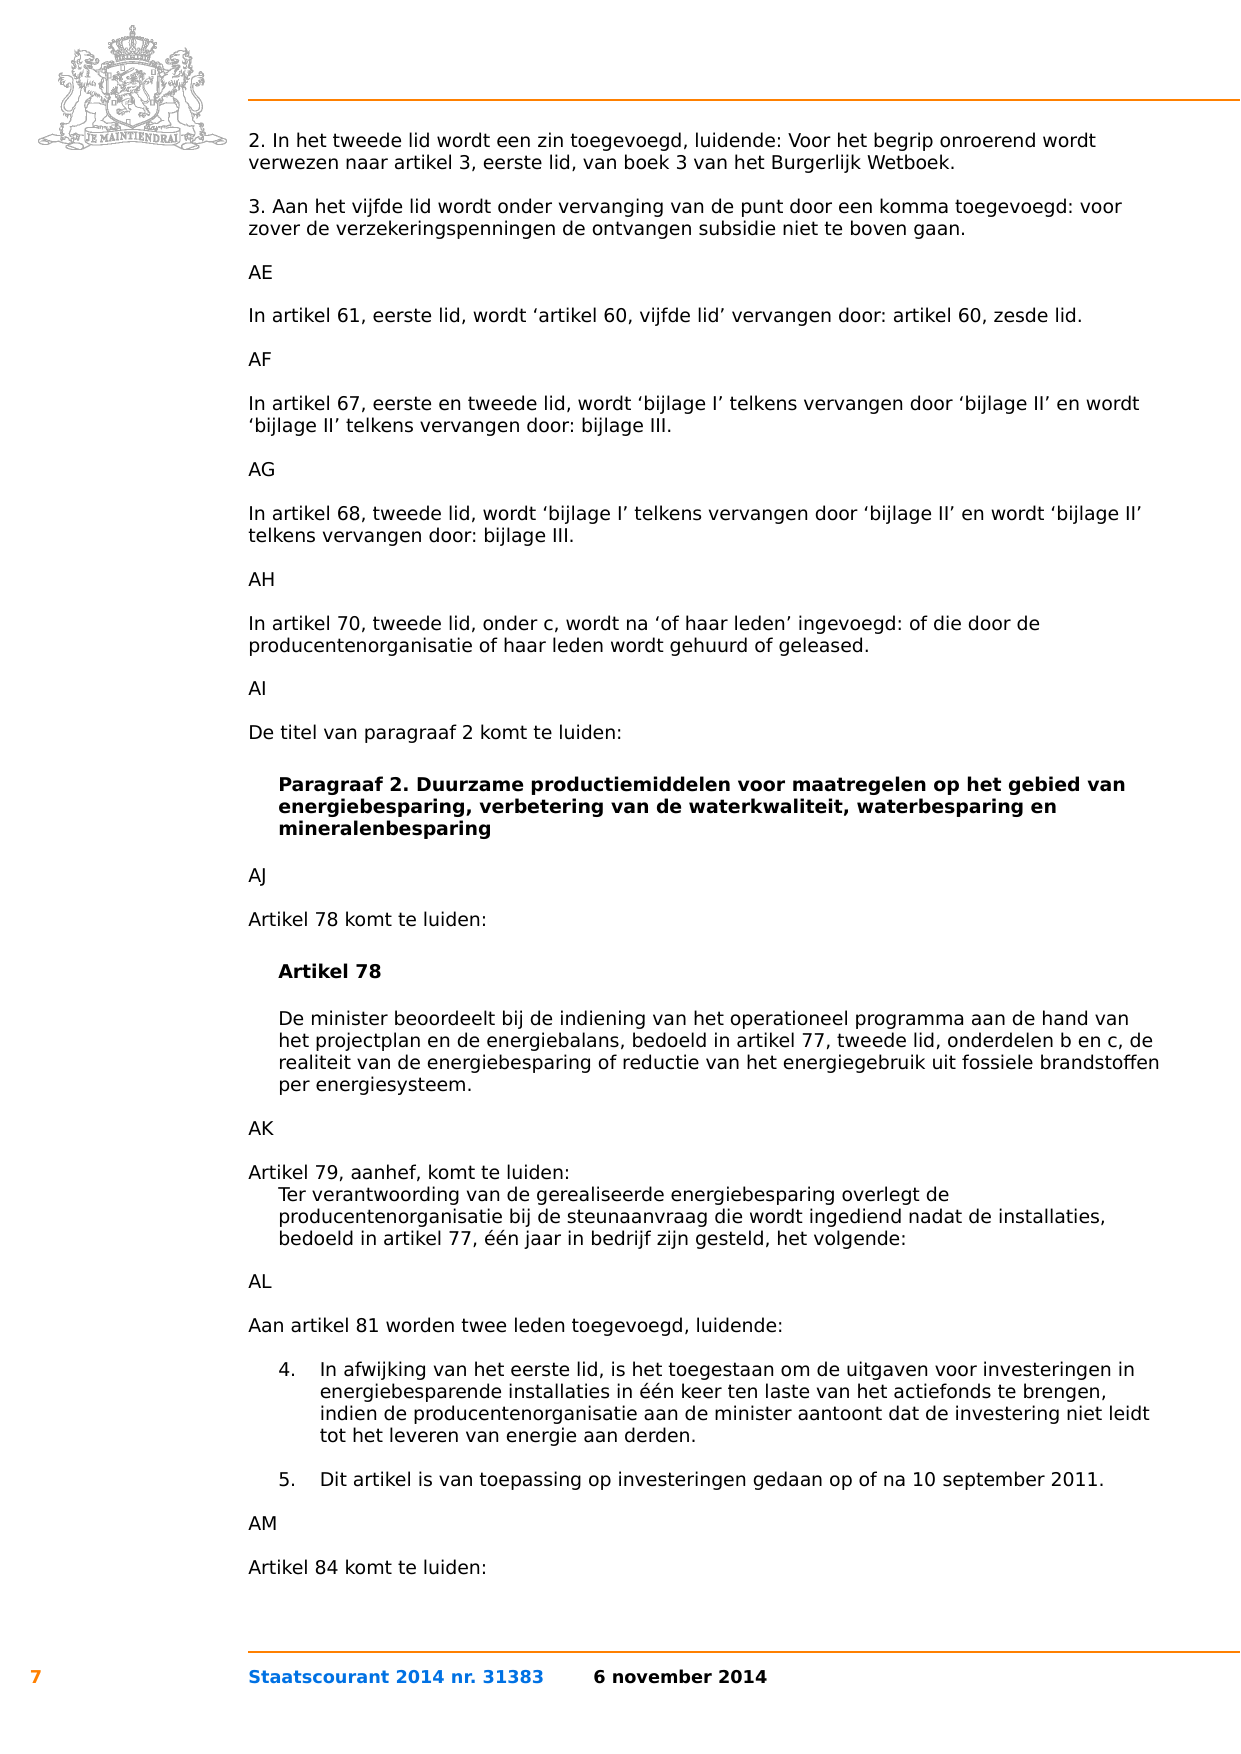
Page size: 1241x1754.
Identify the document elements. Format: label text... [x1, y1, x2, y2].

text Artikel 84 komt te luiden: [248, 1557, 1163, 1578]
text AJ [248, 865, 1163, 887]
text AH [248, 569, 1163, 591]
text In artikel 61, eerste lid, wordt ‘artikel 60, vijfde lid’ vervangen door: artikel 60, zesde lid. [248, 305, 1163, 327]
text AE [248, 262, 1163, 283]
picture [38, 25, 227, 150]
text AM [248, 1513, 1163, 1535]
text AI [248, 678, 1163, 700]
text AL [248, 1271, 1163, 1293]
text AF [248, 349, 1163, 371]
subtitle Paragraaf 2. Duurzame productiemiddelen voor maatregelen op het gebied van energiebesparing, verbetering van de waterkwaliteit, waterbesparing en mineralenbesparing [278, 774, 1163, 840]
text De minister beoordeelt bij de indiening van het operationeel programma aan de hand van het projectplan en de energiebalans, bedoeld in artikel 77, tweede lid, onderdelen b en c, de realiteit van de energiebesparing of reductie van het energiegebruik uit fossiele brandstoffen per energiesysteem. [278, 1008, 1163, 1096]
text 3. Aan het vijfde lid wordt onder vervanging van de punt door een komma toegevoegd: voor zover de verzekeringspenningen de ontvangen subsidie niet te boven gaan. [248, 196, 1163, 240]
text Ter verantwoording van de gerealiseerde energiebesparing overlegt de producentenorganisatie bij de steunaanvraag die wordt ingediend nadat de installaties, bedoeld in artikel 77, één jaar in bedrijf zijn gesteld, het volgende: [278, 1183, 1163, 1249]
text In artikel 67, eerste en tweede lid, wordt ‘bijlage I’ telkens vervangen door ‘bijlage II’ en wordt ‘bijlage II’ telkens vervangen door: bijlage III. [248, 393, 1163, 437]
text Artikel 78 komt te luiden: [248, 909, 1163, 931]
text 5. Dit artikel is van toepassing op investeringen gedaan op of na 10 september 2011. [278, 1469, 1163, 1491]
text 2. In het tweede lid wordt een zin toegevoegd, luidende: Voor het begrip onroerend wordt verwezen naar artikel 3, eerste lid, van boek 3 van het Burgerlijk Wetboek. [248, 130, 1163, 174]
text Aan artikel 81 worden twee leden toegevoegd, luidende: [248, 1315, 1163, 1337]
text AG [248, 459, 1163, 481]
text 4. In afwijking van het eerste lid, is het toegestaan om de uitgaven voor investeringen in energiebesparende installaties in één keer ten laste van het actiefonds te brengen, indien de producentenorganisatie aan de minister aantoont dat de investering niet leidt tot het leveren van energie aan derden. [278, 1359, 1163, 1447]
text In artikel 70, tweede lid, onder c, wordt na ‘of haar leden’ ingevoegd: of die door de producentenorganisatie of haar leden wordt gehuurd of geleased. [248, 612, 1163, 656]
text Artikel 79, aanhef, komt te luiden: [248, 1162, 1163, 1183]
subtitle Artikel 78 [278, 961, 1163, 983]
text De titel van paragraaf 2 komt te luiden: [248, 722, 1163, 744]
text AK [248, 1118, 1163, 1140]
text In artikel 68, tweede lid, wordt ‘bijlage I’ telkens vervangen door ‘bijlage II’ en wordt ‘bijlage II’ telkens vervangen door: bijlage III. [248, 503, 1163, 547]
